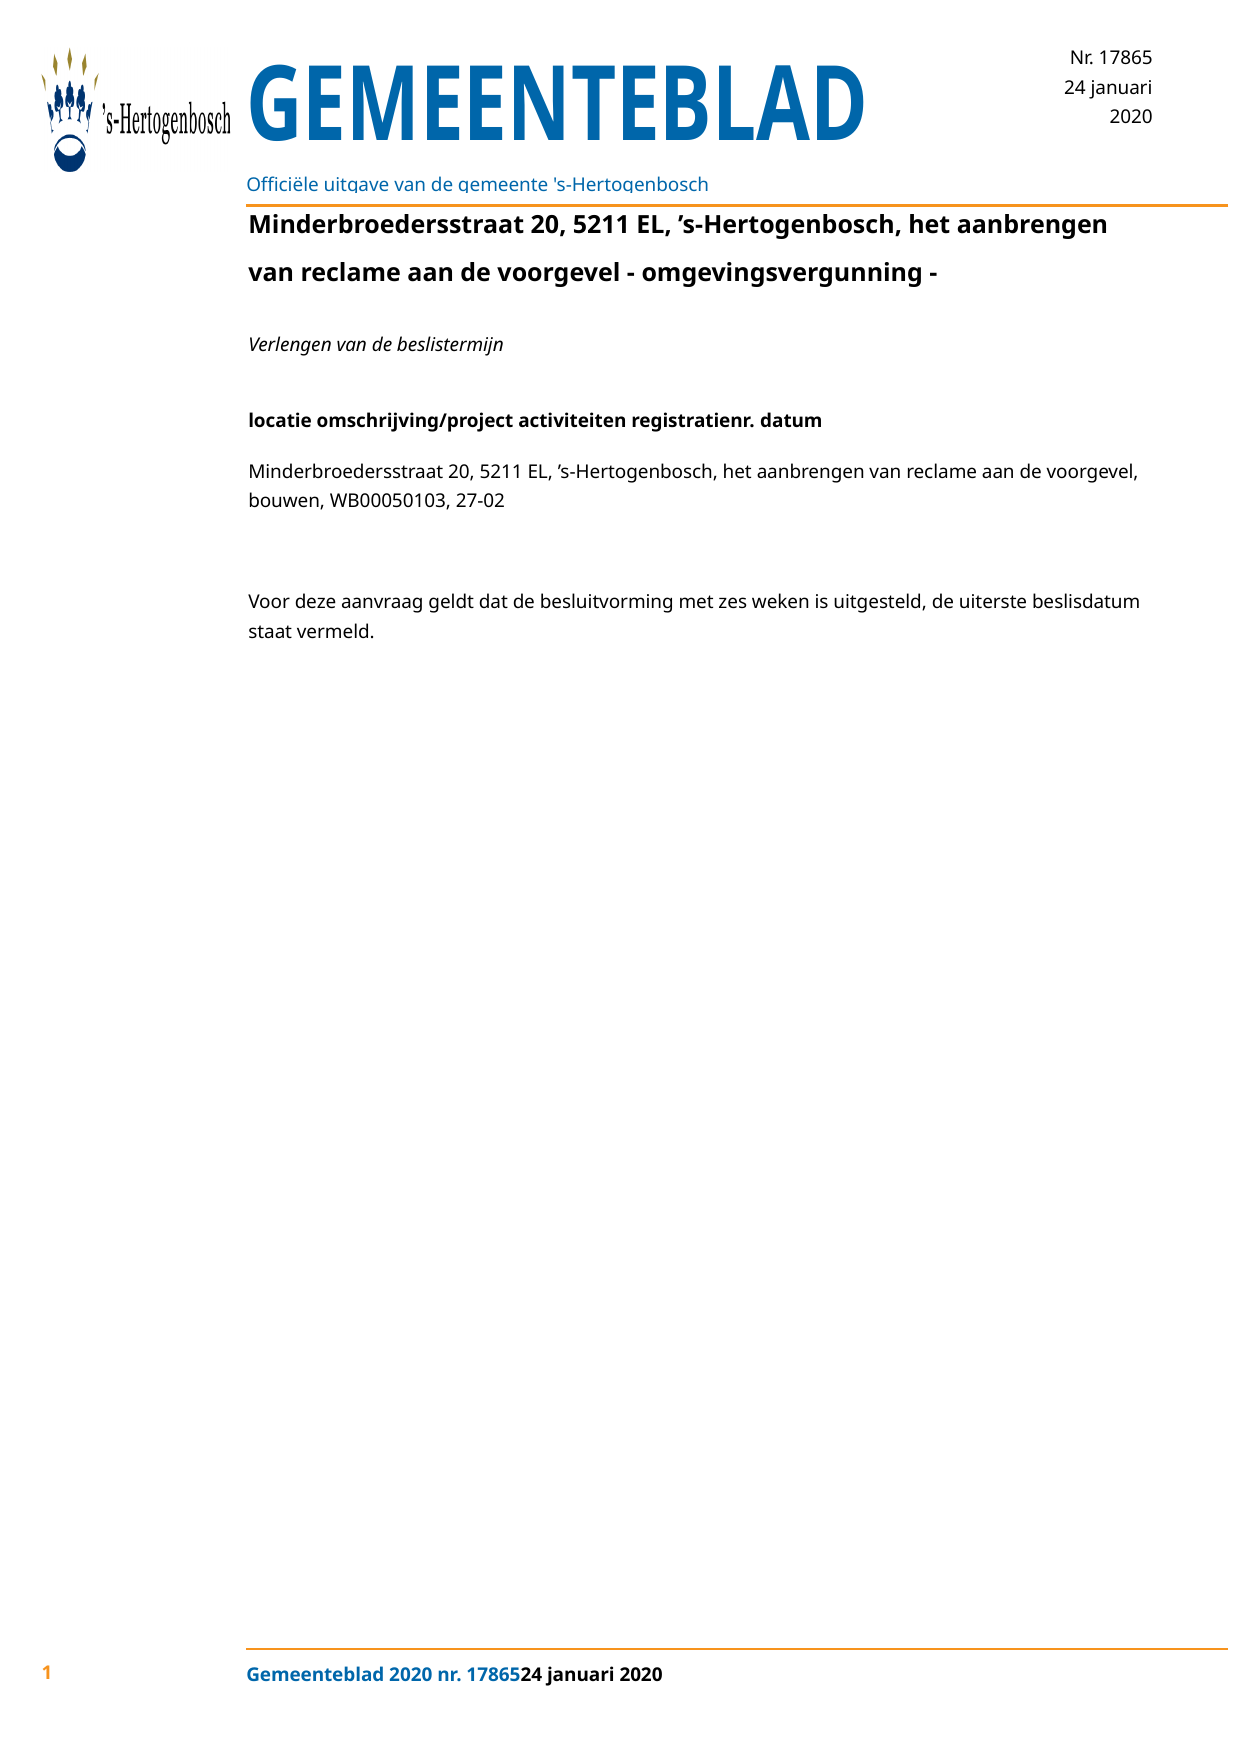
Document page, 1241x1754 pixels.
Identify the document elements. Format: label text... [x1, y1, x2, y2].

text locatie omschrijving/project activiteiten registratienr. datum [248, 408, 1152, 433]
text Minderbroedersstraat 20, 5211 EL, ’s-Hertogenbosch, het aanbrengen van reclame aan de voorgevel - omgevingsvergunning - [248, 207, 1152, 288]
text Minderbroedersstraat 20, 5211 EL, ’s-Hertogenbosch, het aanbrengen van reclame aan de voorgevel, bouwen, WB00050103, 27-02 [248, 458, 1152, 513]
text Verlengen van de beslistermijn [248, 331, 1152, 357]
text Voor deze aanvraag geldt dat de besluitvorming met zes weken is uitgesteld, de uiterste beslisdatum staat vermeld. [248, 588, 1152, 644]
picture [41, 47, 231, 172]
